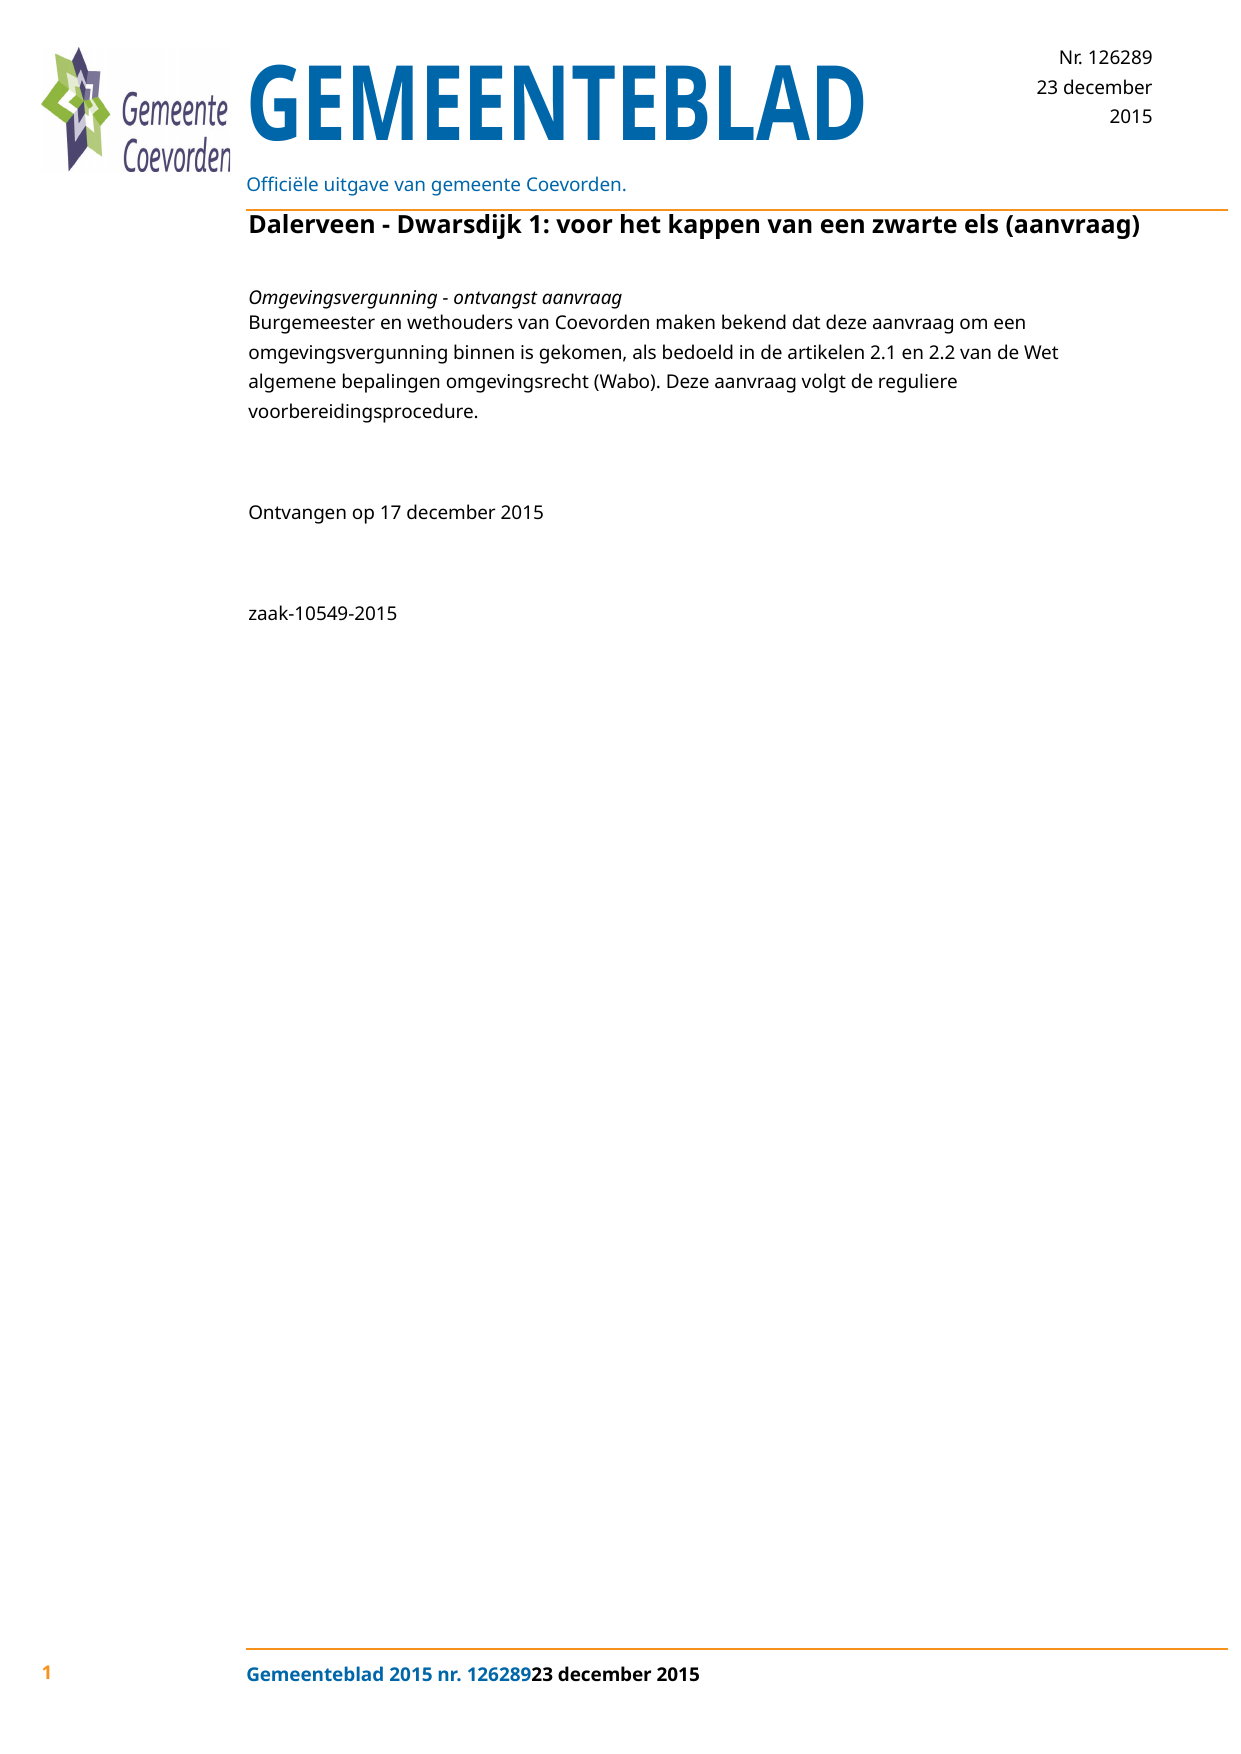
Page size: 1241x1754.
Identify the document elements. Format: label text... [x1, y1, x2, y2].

text Dalerveen - Dwarsdijk 1: voor het kappen van een zwarte els (aanvraag) [248, 211, 1152, 241]
picture [41, 47, 231, 172]
text zaak-10549-2015 [248, 600, 1152, 626]
text Ontvangen op 17 december 2015 [248, 499, 1152, 525]
text Burgemeester en wethouders van Coevorden maken bekend dat deze aanvraag om een omgevingsvergunning binnen is gekomen, als bedoeld in de artikelen 2.1 en 2.2 van de Wet algemene bepalingen omgevingsrecht (Wabo). Deze aanvraag volgt de reguliere voorbereidingsprocedure. [248, 309, 1152, 424]
text Omgevingsvergunning - ontvangst aanvraag [248, 284, 1152, 309]
